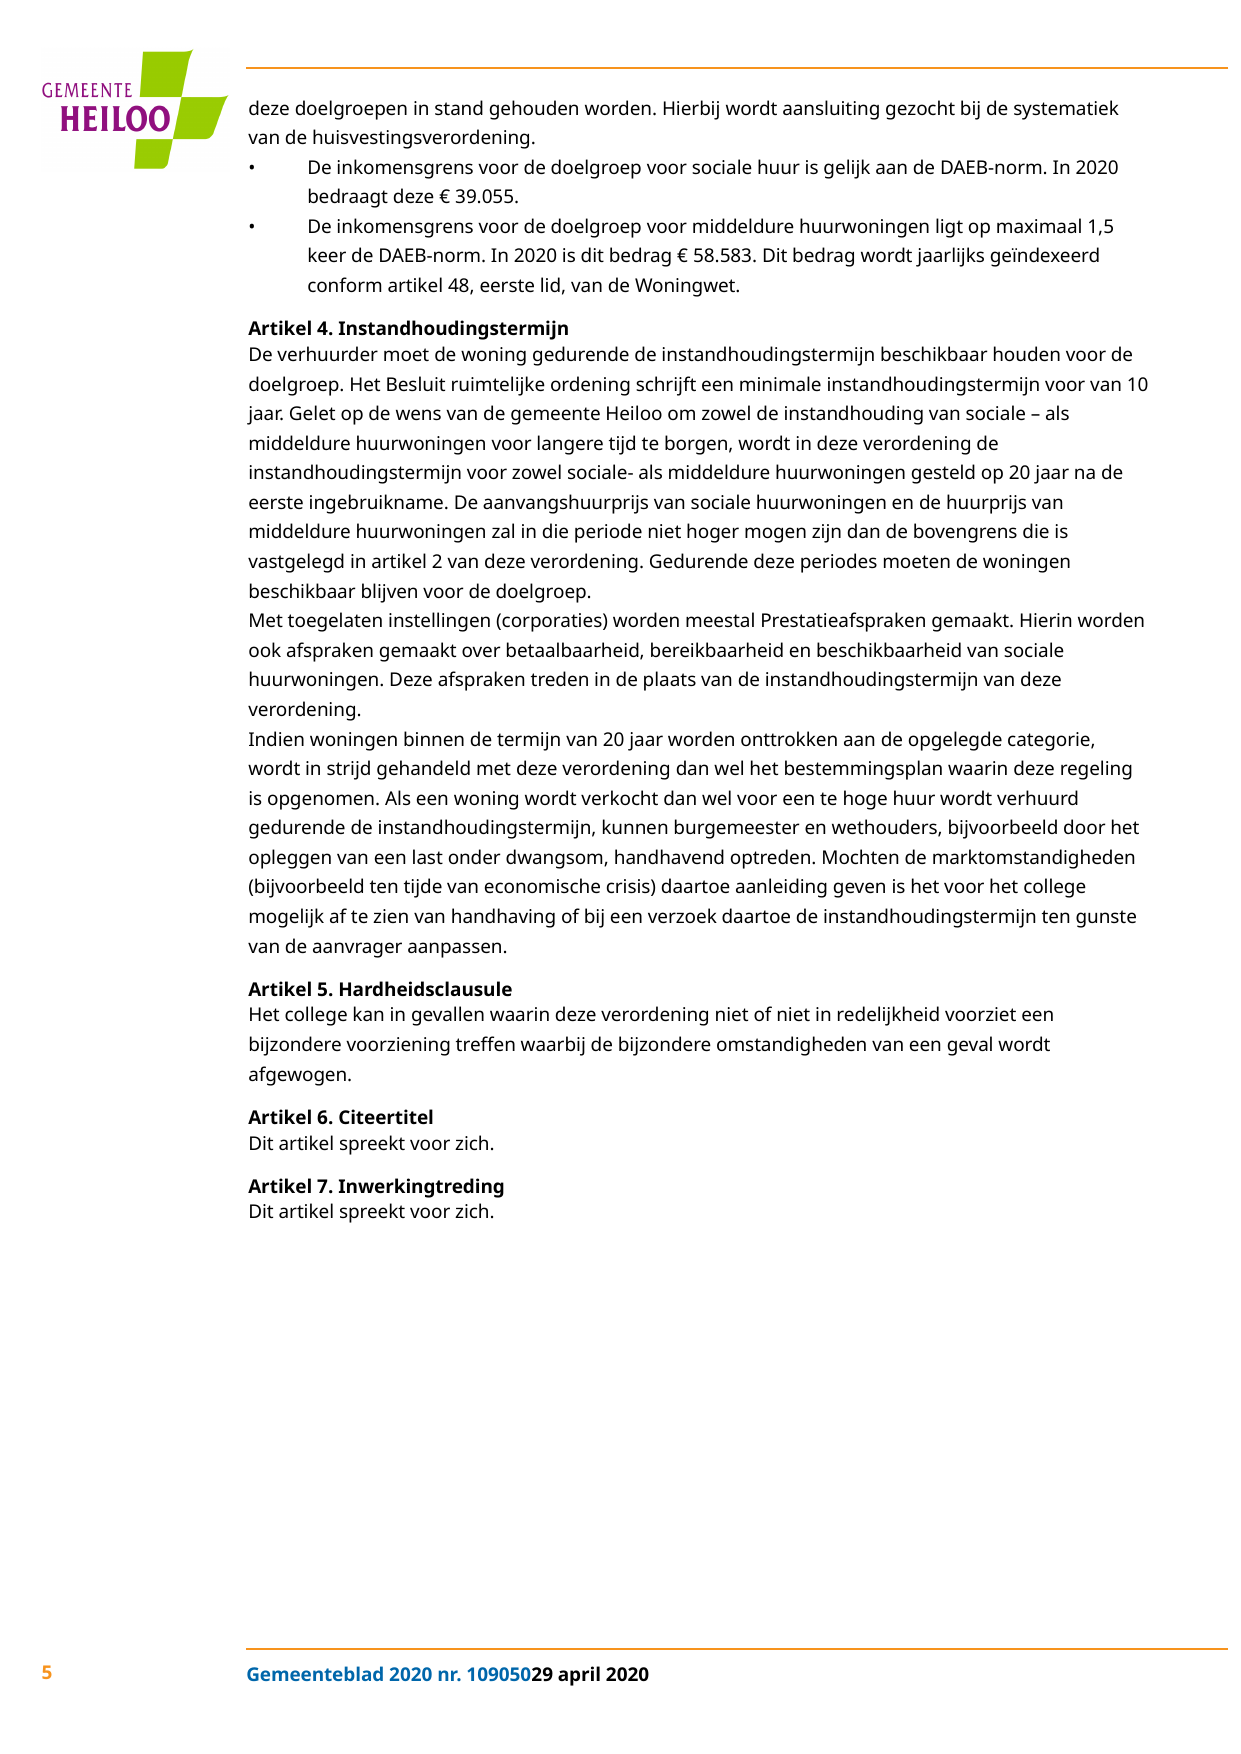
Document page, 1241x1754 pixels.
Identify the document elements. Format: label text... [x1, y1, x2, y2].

text Het college kan in gevallen waarin deze verordening niet of niet in redelijkheid voorziet een bijzondere voorziening treffen waarbij de bijzondere omstandigheden van een geval wordt afgewogen. [248, 1002, 1152, 1087]
list De inkomensgrens voor de doelgroep voor sociale huur is gelijk aan de DAEB-norm. In 2020 bedraagt deze € 39.055. [248, 154, 1152, 209]
text Indien woningen binnen de termijn van 20 jaar worden onttrokken aan de opgelegde categorie, wordt in strijd gehandeld met deze verordening dan wel het bestemmingsplan waarin deze regeling is opgenomen. Als een woning wordt verkocht dan wel voor een te hoge huur wordt verhuurd gedurende de instandhoudingstermijn, kunnen burgemeester en wethouders, bijvoorbeeld door het opleggen van een last onder dwangsom, handhavend optreden. Mochten de marktomstandigheden (bijvoorbeeld ten tijde van economische crisis) daartoe aanleiding geven is het voor het college mogelijk af te zien van handhaving of bij een verzoek daartoe de instandhoudingstermijn ten gunste van de aanvrager aanpassen. [248, 726, 1152, 958]
text Artikel 5. Hardheidsclausule [248, 976, 1152, 1002]
text deze doelgroepen in stand gehouden worden. Hierbij wordt aansluiting gezocht bij de systematiek van de huisvestingsverordening. [248, 95, 1152, 150]
text Artikel 4. Instandhoudingstermijn [248, 315, 1152, 341]
text Artikel 7. Inwerkingtreding [248, 1173, 1152, 1198]
text Artikel 6. Citeertitel [248, 1104, 1152, 1130]
text De verhuurder moet de woning gedurende de instandhoudingstermijn beschikbaar houden voor de doelgroep. Het Besluit ruimtelijke ordening schrijft een minimale instandhoudingstermijn voor van 10 jaar. Gelet op de wens van de gemeente Heiloo om zowel de instandhouding van sociale – als middeldure huurwoningen voor langere tijd te borgen, wordt in deze verordening de instandhoudingstermijn voor zowel sociale- als middeldure huurwoningen gesteld op 20 jaar na de eerste ingebruikname. De aanvangshuurprijs van sociale huurwoningen en de huurprijs van middeldure huurwoningen zal in die periode niet hoger mogen zijn dan de bovengrens die is vastgelegd in artikel 2 van deze verordening. Gedurende deze periodes moeten de woningen beschikbaar blijven voor de doelgroep. [248, 341, 1152, 603]
list De inkomensgrens voor de doelgroep voor middeldure huurwoningen ligt op maximaal 1,5 keer de DAEB‐norm. In 2020 is dit bedrag € 58.583. Dit bedrag wordt jaarlijks geïndexeerd conform artikel 48, eerste lid, van de Woningwet. [248, 213, 1152, 298]
picture [41, 47, 231, 172]
text Dit artikel spreekt voor zich. [248, 1198, 1152, 1224]
text Dit artikel spreekt voor zich. [248, 1130, 1152, 1155]
text Met toegelaten instellingen (corporaties) worden meestal Prestatieafspraken gemaakt. Hierin worden ook afspraken gemaakt over betaalbaarheid, bereikbaarheid en beschikbaarheid van sociale huurwoningen. Deze afspraken treden in de plaats van de instandhoudingstermijn van deze verordening. [248, 607, 1152, 722]
